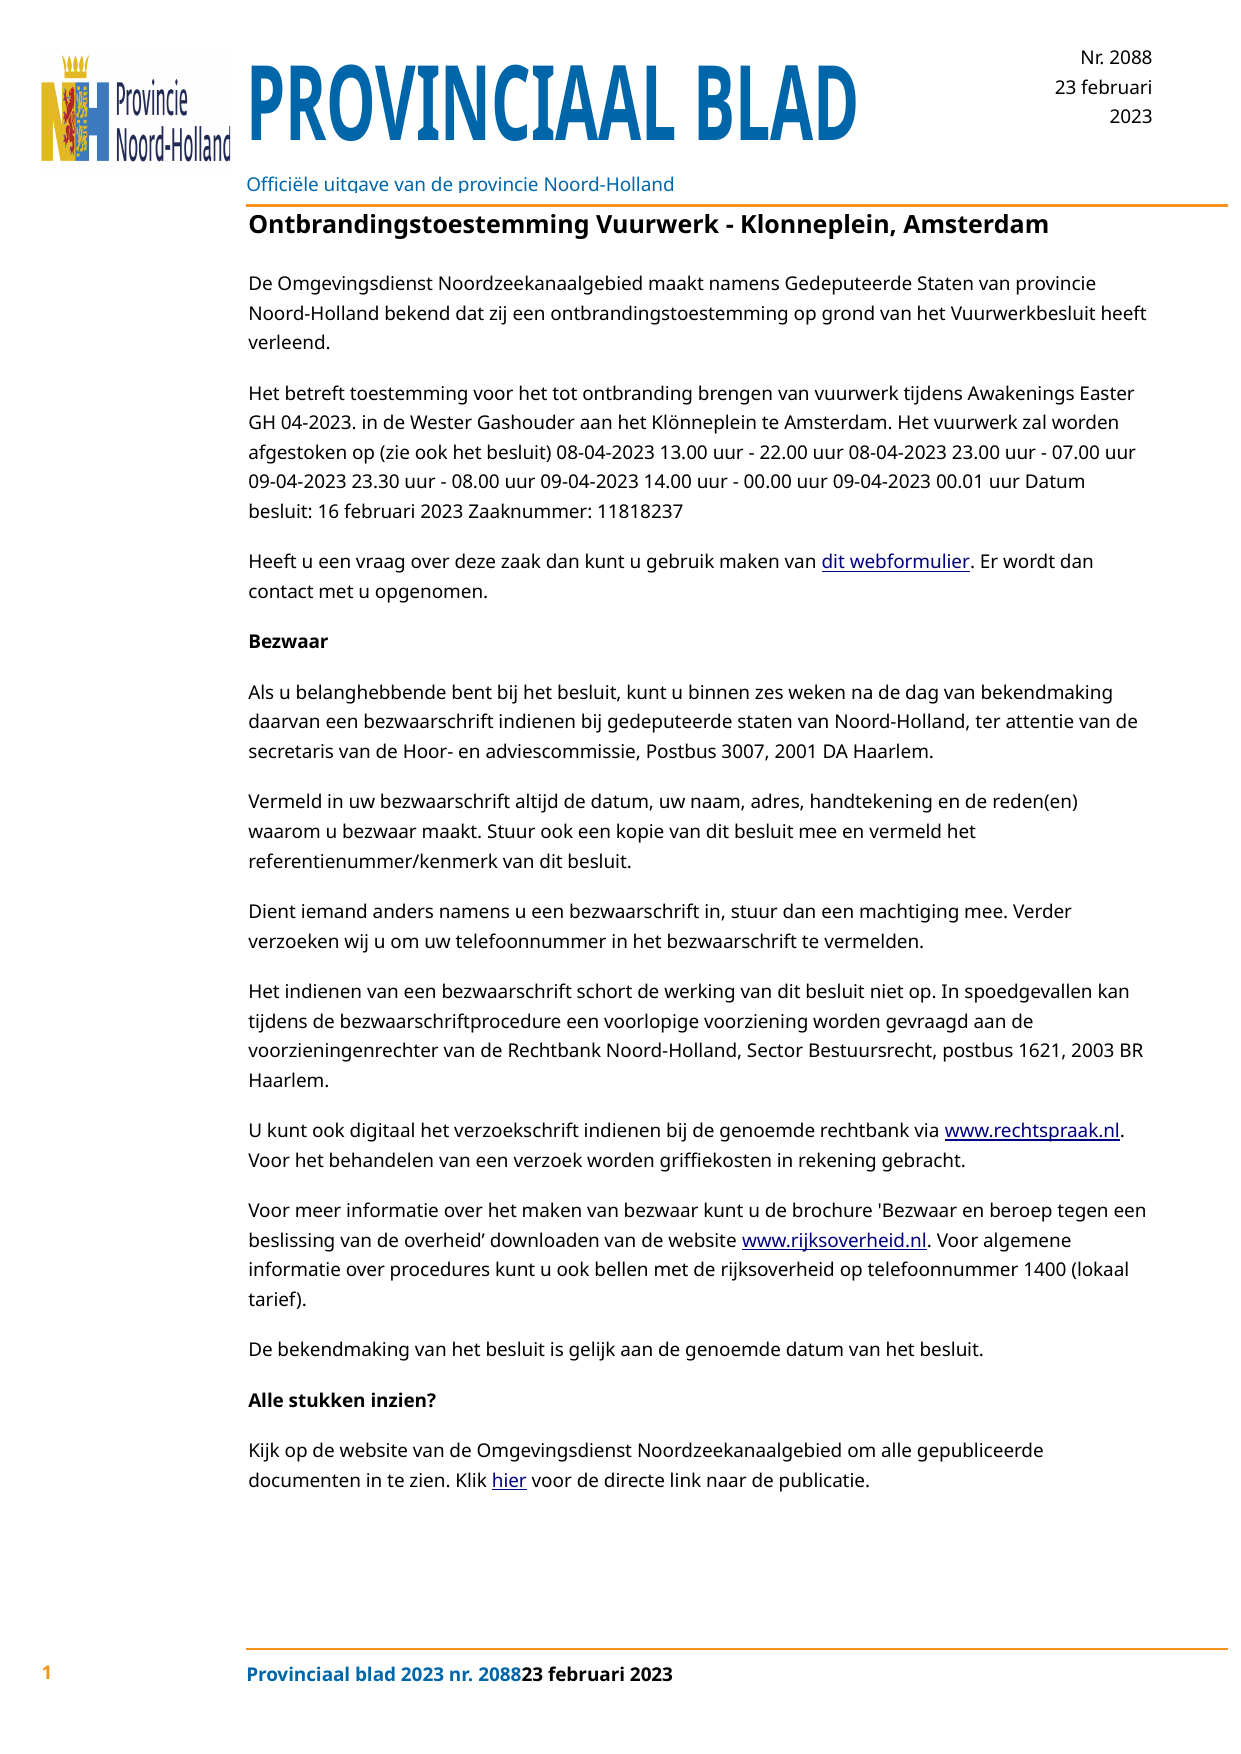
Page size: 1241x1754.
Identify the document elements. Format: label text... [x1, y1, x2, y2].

text Heeft u een vraag over deze zaak dan kunt u gebruik maken van dit webformulier. Er wordt dan contact met u opgenomen. [248, 549, 1152, 604]
text Bezwaar [248, 629, 1152, 654]
text Voor meer informatie over het maken van bezwaar kunt u de brochure 'Bezwaar en beroep tegen een beslissing van de overheid’ downloaden van de website www.rijksoverheid.nl. Voor algemene informatie over procedures kunt u ook bellen met de rijksoverheid op telefoonnummer 1400 (lokaal tarief). [248, 1197, 1152, 1312]
picture [41, 47, 231, 172]
text Dient iemand anders namens u een bezwaarschrift in, stuur dan een machtiging mee. Verder verzoeken wij u om uw telefoonnummer in het bezwaarschrift te vermelden. [248, 898, 1152, 953]
text Ontbrandingstoestemming Vuurwerk - Klonneplein, Amsterdam [248, 207, 1152, 241]
text Als u belanghebbende bent bij het besluit, kunt u binnen zes weken na de dag van bekendmaking daarvan een bezwaarschrift indienen bij gedeputeerde staten van Noord-Holland, ter attentie van de secretaris van de Hoor- en adviescommissie, Postbus 3007, 2001 DA Haarlem. [248, 679, 1152, 764]
text Het betreft toestemming voor het tot ontbranding brengen van vuurwerk tijdens Awakenings Easter GH 04-2023. in de Wester Gashouder aan het Klönneplein te Amsterdam. Het vuurwerk zal worden afgestoken op (zie ook het besluit) 08-04-2023 13.00 uur - 22.00 uur 08-04-2023 23.00 uur - 07.00 uur 09-04-2023 23.30 uur - 08.00 uur 09-04-2023 14.00 uur - 00.00 uur 09-04-2023 00.01 uur Datum besluit: 16 februari 2023 Zaaknummer: 11818237 [248, 380, 1152, 524]
text Het indienen van een bezwaarschrift schort de werking van dit besluit niet op. In spoedgevallen kan tijdens de bezwaarschriftprocedure een voorlopige voorziening worden gevraagd aan de voorzieningenrechter van de Rechtbank Noord-Holland, Sector Bestuursrecht, postbus 1621, 2003 BR Haarlem. [248, 978, 1152, 1093]
text U kunt ook digitaal het verzoekschrift indienen bij de genoemde rechtbank via www.rechtspraak.nl. Voor het behandelen van een verzoek worden griffiekosten in rekening gebracht. [248, 1117, 1152, 1173]
text De bekendmaking van het besluit is gelijk aan de genoemde datum van het besluit. [248, 1337, 1152, 1362]
text De Omgevingsdienst Noordzeekanaalgebied maakt namens Gedeputeerde Staten van provincie Noord-Holland bekend dat zij een ontbrandingstoestemming op grond van het Vuurwerkbesluit heeft verleend. [248, 270, 1152, 355]
text Kijk op de website van de Omgevingsdienst Noordzeekanaalgebied om alle gepubliceerde documenten in te zien. Klik hier voor de directe link naar de publicatie. [248, 1437, 1152, 1493]
text Alle stukken inzien? [248, 1387, 1152, 1413]
text Vermeld in uw bezwaarschrift altijd de datum, uw naam, adres, handtekening en de reden(en) waarom u bezwaar maakt. Stuur ook een kopie van dit besluit mee en vermeld het referentienummer/kenmerk van dit besluit. [248, 789, 1152, 873]
